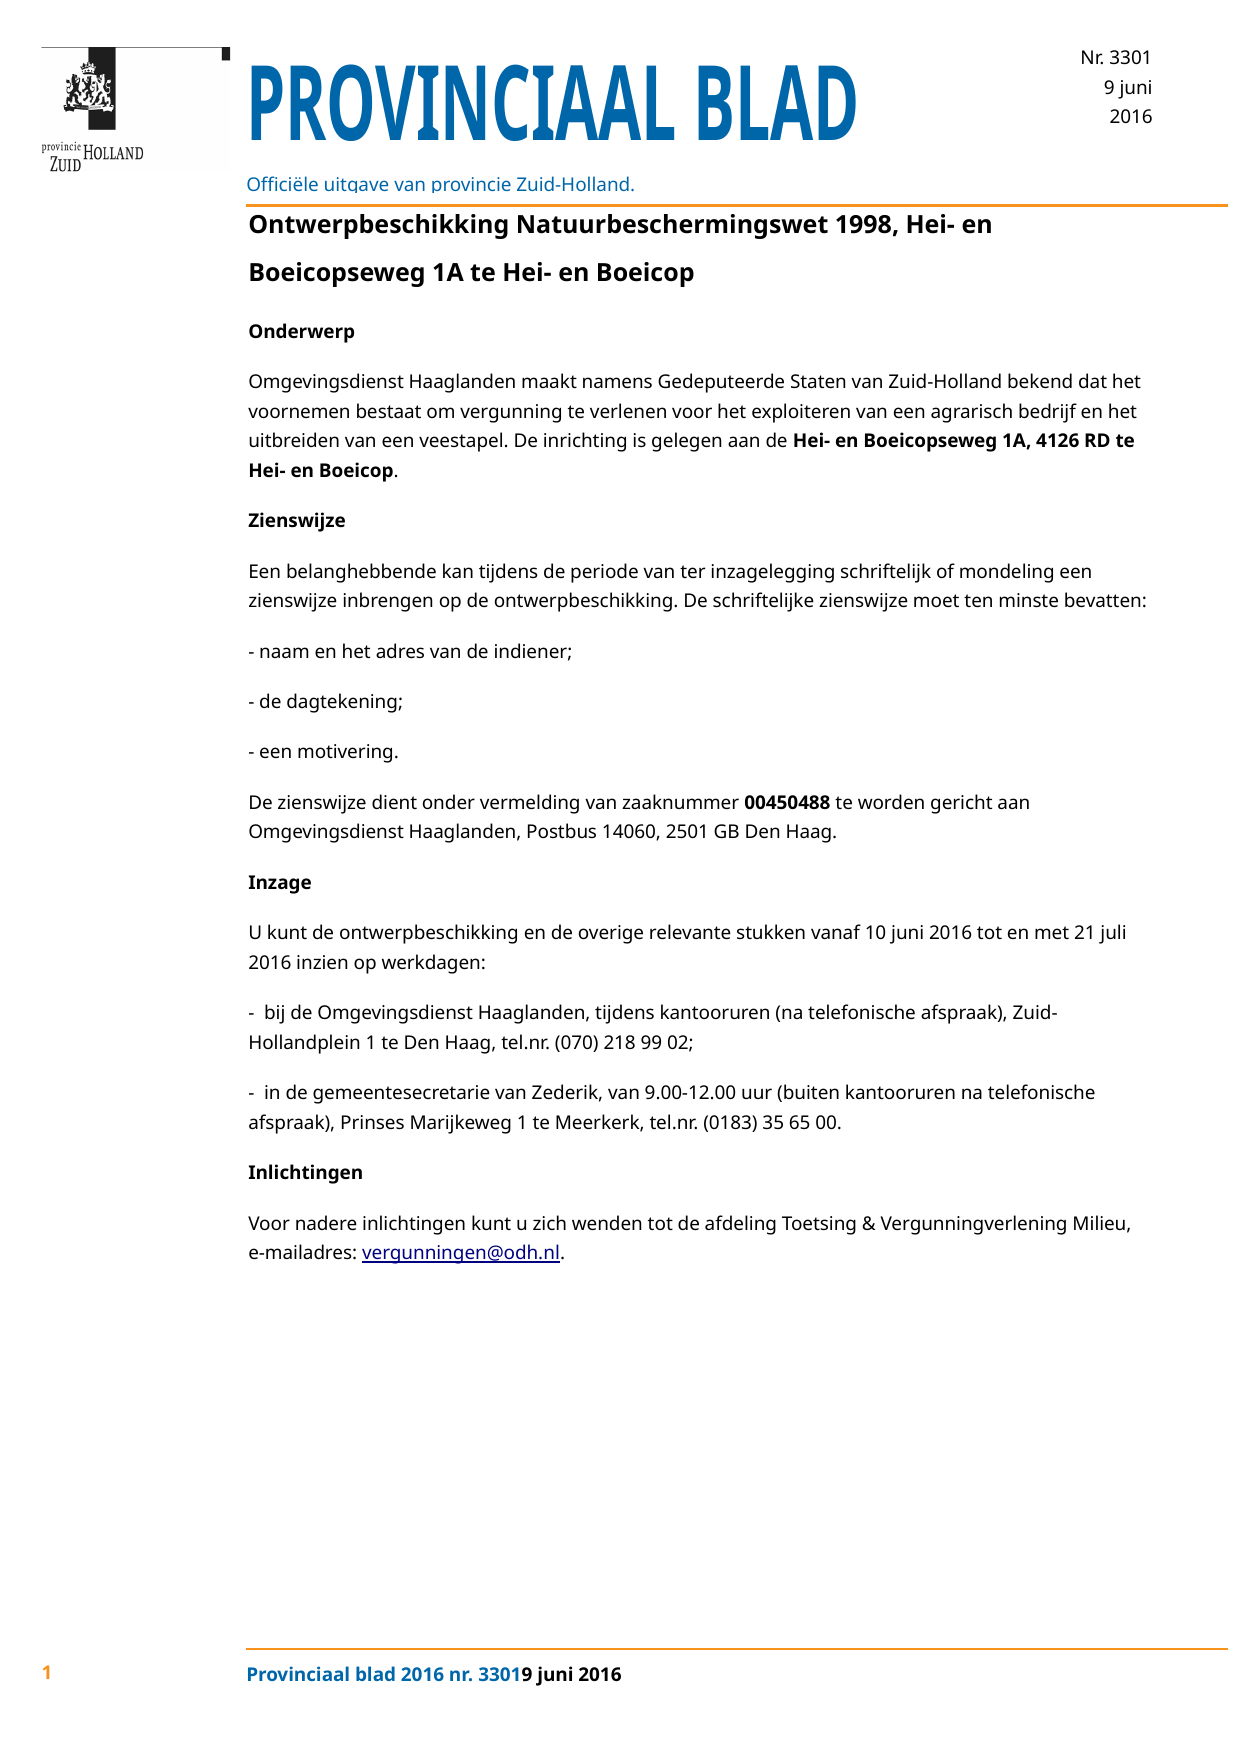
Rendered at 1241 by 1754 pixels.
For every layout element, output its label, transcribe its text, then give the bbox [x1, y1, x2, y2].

text U kunt de ontwerpbeschikking en de overige relevante stukken vanaf 10 juni 2016 tot en met 21 juli 2016 inzien op werkdagen: [248, 919, 1152, 975]
text - bij de Omgevingsdienst Haaglanden, tijdens kantooruren (na telefonische afspraak), Zuid-Hollandplein 1 te Den Haag, tel.nr. (070) 218 99 02; [248, 999, 1152, 1055]
text Omgevingsdienst Haaglanden maakt namens Gedeputeerde Staten van Zuid-Holland bekend dat het voornemen bestaat om vergunning te verlenen voor het exploiteren van een agrarisch bedrijf en het uitbreiden van een veestapel. De inrichting is gelegen aan de Hei- en Boeicopseweg 1A, 4126 RD te Hei- en Boeicop. [248, 368, 1152, 483]
text - naam en het adres van de indiener; [248, 638, 1152, 664]
text Inzage [248, 869, 1152, 895]
text - een motivering. [248, 739, 1152, 764]
text Zienswijze [248, 507, 1152, 533]
text Een belanghebbende kan tijdens de periode van ter inzagelegging schriftelijk of mondeling een zienswijze inbrengen op de ontwerpbeschikking. De schriftelijke zienswijze moet ten minste bevatten: [248, 558, 1152, 613]
picture [41, 47, 231, 172]
text - de dagtekening; [248, 688, 1152, 714]
text De zienswijze dient onder vermelding van zaaknummer 00450488 te worden gericht aan Omgevingsdienst Haaglanden, Postbus 14060, 2501 GB Den Haag. [248, 789, 1152, 844]
text Inlichtingen [248, 1159, 1152, 1185]
text Ontwerpbeschikking Natuurbeschermingswet 1998, Hei- en Boeicopseweg 1A te Hei- en Boeicop [248, 207, 1152, 288]
text Voor nadere inlichtingen kunt u zich wenden tot de afdeling Toetsing & Vergunningverlening Milieu, e-mailadres: vergunningen@odh.nl. [248, 1210, 1152, 1265]
text Onderwerp [248, 318, 1152, 344]
text - in de gemeentesecretarie van Zederik, van 9.00-12.00 uur (buiten kantooruren na telefonische afspraak), Prinses Marijkeweg 1 te Meerkerk, tel.nr. (0183) 35 65 00. [248, 1079, 1152, 1135]
